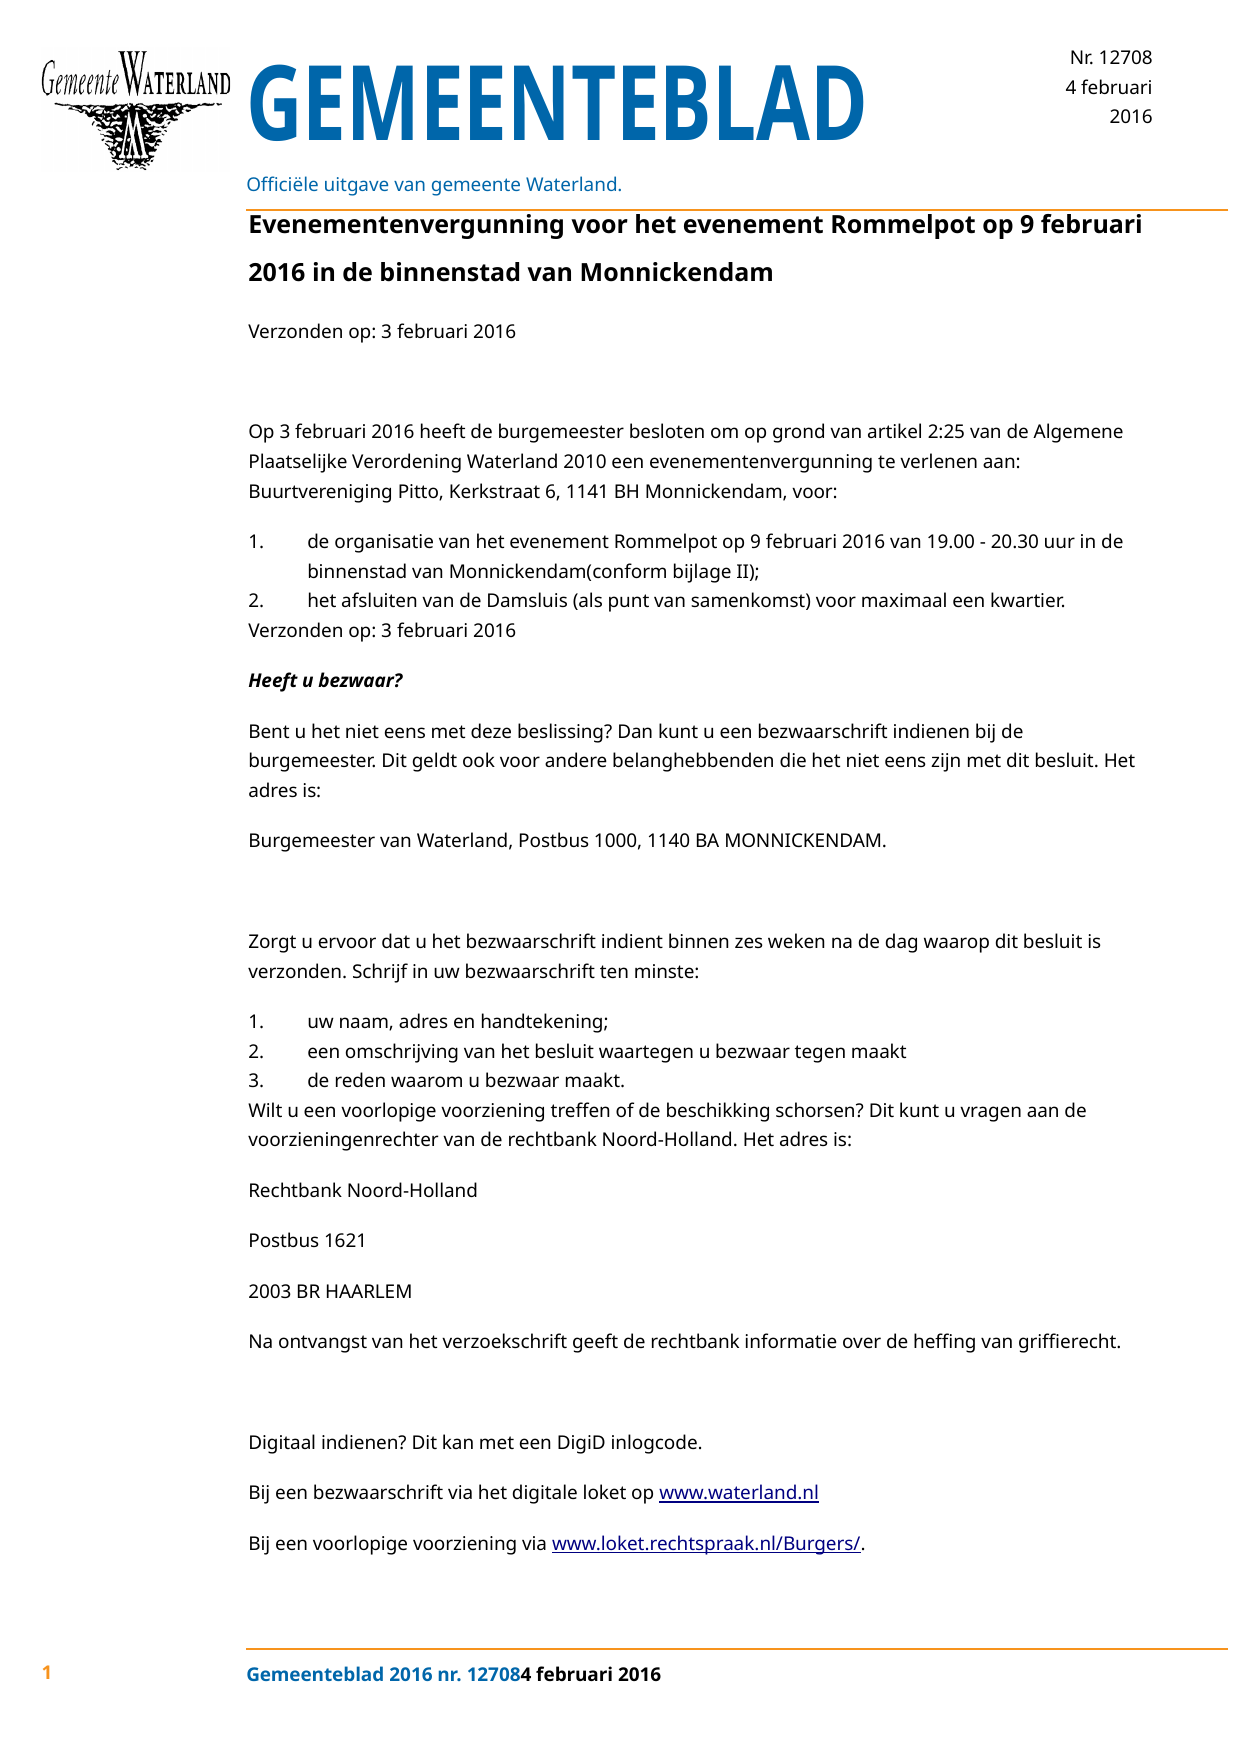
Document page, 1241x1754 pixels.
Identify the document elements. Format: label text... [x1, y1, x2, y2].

picture [41, 47, 231, 172]
text Heeft u bezwaar? [248, 667, 1152, 693]
text Na ontvangst van het verzoekschrift geeft de rechtbank informatie over de heffing van griffierecht. [248, 1328, 1152, 1354]
text Bij een bezwaarschrift via het digitale loket op www.waterland.nl [248, 1479, 1152, 1505]
list het afsluiten van de Damsluis (als punt van samenkomst) voor maximaal een kwartier. [248, 587, 1152, 613]
text Op 3 februari 2016 heeft de burgemeester besloten om op grond van artikel 2:25 van de Algemene Plaatselijke Verordening Waterland 2010 een evenementenvergunning te verlenen aan: Buurtvereniging Pitto, Kerkstraat 6, 1141 BH Monnickendam, voor: [248, 419, 1152, 504]
text Bent u het niet eens met deze beslissing? Dan kunt u een bezwaarschrift indienen bij de burgemeester. Dit geldt ook voor andere belanghebbenden die het niet eens zijn met dit besluit. Het adres is: [248, 718, 1152, 803]
text Digitaal indienen? Dit kan met een DigiD inlogcode. [248, 1429, 1152, 1455]
list de reden waarom u bezwaar maakt. [248, 1067, 1152, 1093]
text 2003 BR HAARLEM [248, 1278, 1152, 1304]
list de organisatie van het evenement Rommelpot op 9 februari 2016 van 19.00 - 20.30 uur in de binnenstad van Monnickendam(conform bijlage II); [248, 528, 1152, 584]
text Rechtbank Noord-Holland [248, 1177, 1152, 1203]
text Bij een voorlopige voorziening via www.loket.rechtspraak.nl/Burgers/. [248, 1530, 1152, 1556]
list een omschrijving van het besluit waartegen u bezwaar tegen maakt [248, 1038, 1152, 1064]
text Verzonden op: 3 februari 2016 [248, 318, 1152, 344]
text Verzonden op: 3 februari 2016 [248, 617, 1152, 643]
list uw naam, adres en handtekening; [248, 1008, 1152, 1034]
text Zorgt u ervoor dat u het bezwaarschrift indient binnen zes weken na de dag waarop dit besluit is verzonden. Schrijf in uw bezwaarschrift ten minste: [248, 928, 1152, 984]
text Wilt u een voorlopige voorziening treffen of de beschikking schorsen? Dit kunt u vragen aan de voorzieningenrechter van de rechtbank Noord-Holland. Het adres is: [248, 1097, 1152, 1152]
text Evenementenvergunning voor het evenement Rommelpot op 9 februari 2016 in de binnenstad van Monnickendam [248, 211, 1152, 288]
text Postbus 1621 [248, 1227, 1152, 1253]
text Burgemeester van Waterland, Postbus 1000, 1140 BA MONNICKENDAM. [248, 827, 1152, 853]
